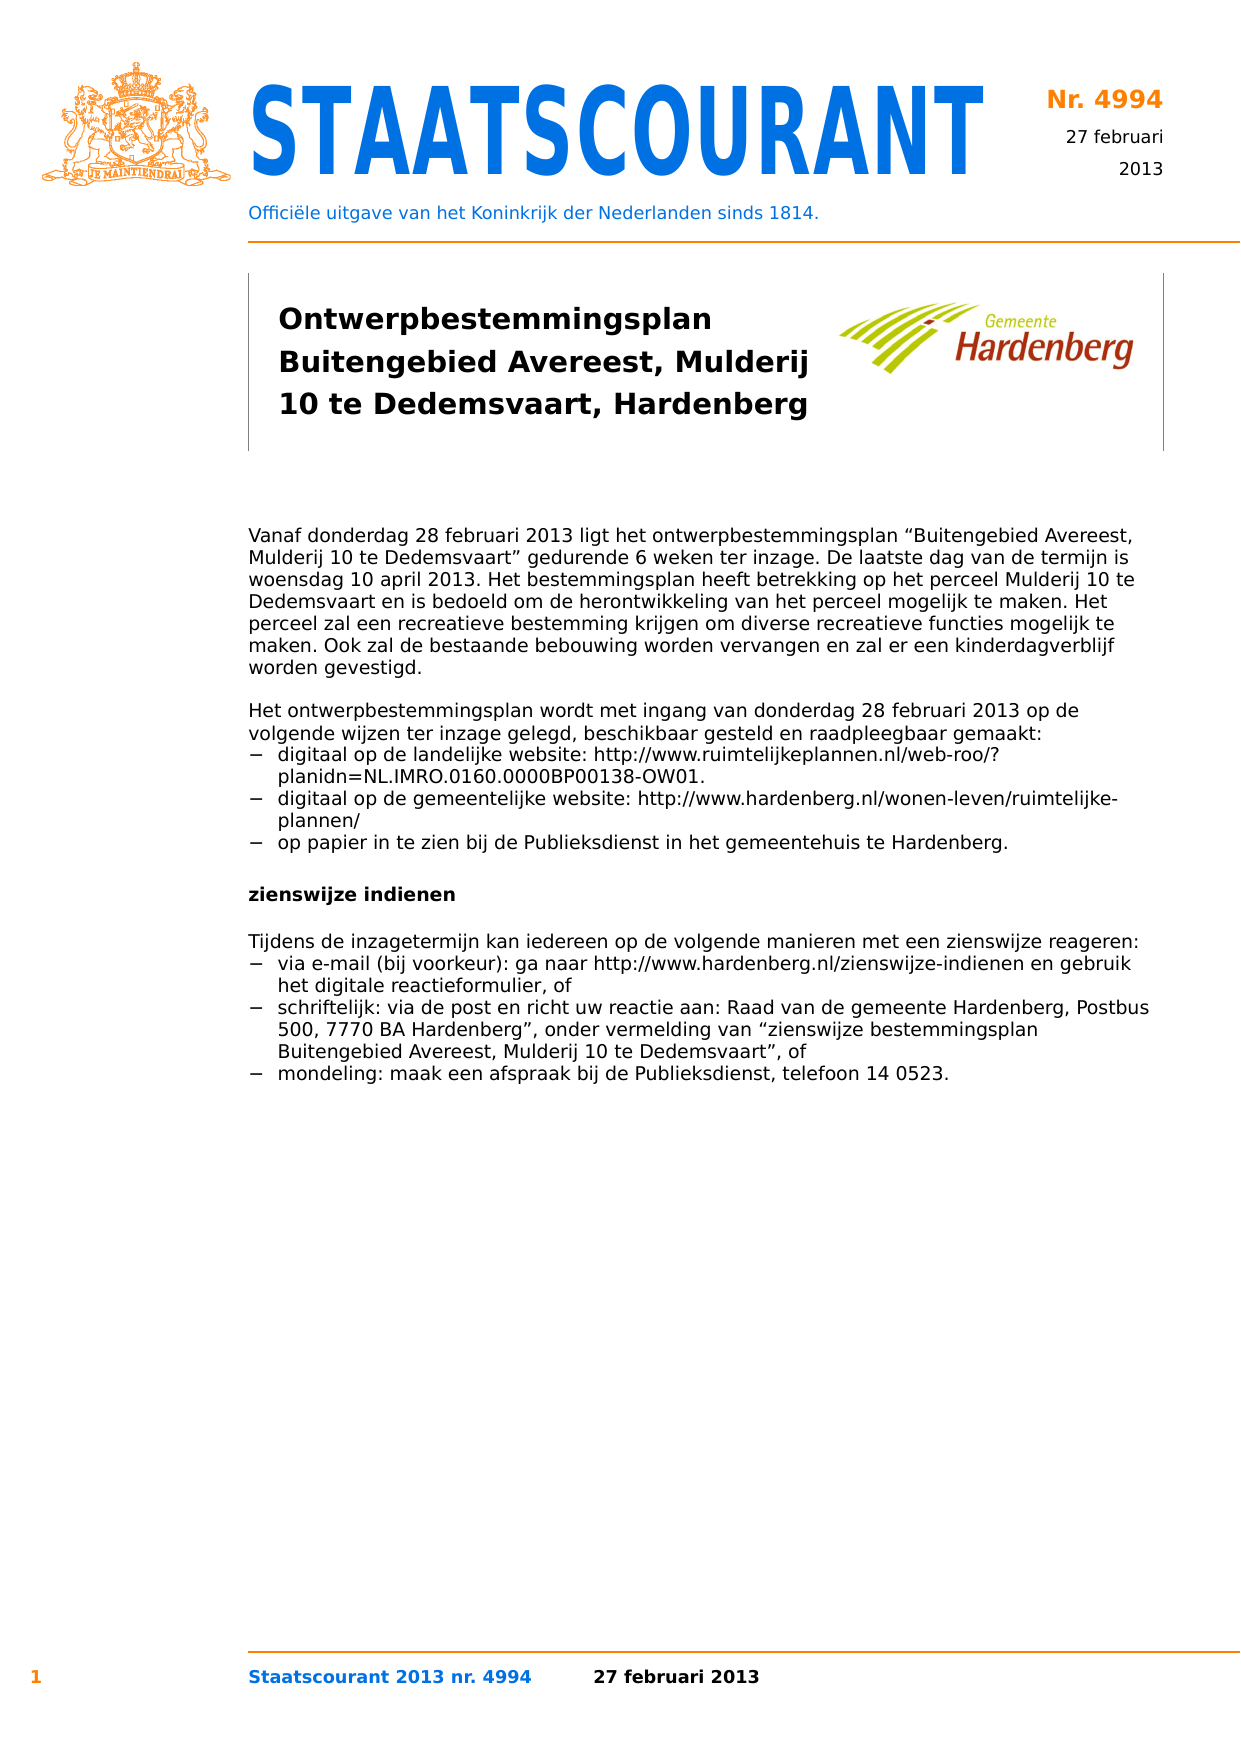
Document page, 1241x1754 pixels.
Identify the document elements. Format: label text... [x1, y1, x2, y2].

text Het ontwerpbestemmingsplan wordt met ingang van donderdag 28 februari 2013 op de volgende wijzen ter inzage gelegd, beschikbaar gesteld en raadpleegbaar gemaakt: [248, 700, 1163, 744]
table_header Nr. 4994 [998, 62, 1240, 121]
picture [41, 62, 231, 186]
table_cell 2013 [998, 153, 1240, 203]
text − digitaal op de gemeentelijke website: http://www.hardenberg.nl/wonen-leven/ruimtelijke-plannen/ [248, 788, 1163, 832]
text − digitaal op de landelijke website: http://www.ruimtelijkeplannen.nl/web-roo/?planidn=NL.IMRO.0160.0000BP00138-OW01. [248, 744, 1163, 788]
text − op papier in te zien bij de Publieksdienst in het gemeentehuis te Hardenberg. [248, 832, 1163, 854]
table_header STAATSCOURANT [248, 62, 998, 203]
text Vanaf donderdag 28 februari 2013 ligt het ontwerpbestemmingsplan “Buitengebied Avereest, Mulderij 10 te Dedemsvaart” gedurende 6 weken ter inzage. De laatste dag van de termijn is woensdag 10 april 2013. Het bestemmingsplan heeft betrekking op het perceel Mulderij 10 te Dedemsvaart en is bedoeld om de herontwikkeling van het perceel mogelijk te maken. Het perceel zal een recreatieve bestemming krijgen om diverse recreatieve functies mogelijk te maken. Ook zal de bestaande bebouwing worden vervangen en zal er een kinderdagverblijf worden gevestigd. [248, 525, 1163, 678]
table_header [25, 62, 248, 241]
picture [838, 302, 1134, 374]
text − mondeling: maak een afspraak bij de Publieksdienst, telefoon 14 0523. [248, 1063, 1163, 1085]
text − via e-mail (bij voorkeur): ga naar http://www.hardenberg.nl/zienswijze-indienen en gebruik het digitale reactieformulier, of [248, 953, 1163, 997]
subtitle Ontwerpbestemmingsplan Buitengebied Avereest, Mulderij 10 te Dedemsvaart, Hardenberg [249, 273, 1163, 451]
table_cell Officiële uitgave van het Koninkrijk der Nederlanden sinds 1814. [248, 203, 1240, 241]
subtitle zienswijze indienen [248, 884, 1163, 906]
text Tijdens de inzagetermijn kan iedereen op de volgende manieren met een zienswijze reageren: [248, 931, 1163, 953]
text − schriftelijk: via de post en richt uw reactie aan: Raad van de gemeente Hardenberg, Postbus 500, 7770 BA Hardenberg”, onder vermelding van “zienswijze bestemmingsplan Buitengebied Avereest, Mulderij 10 te Dedemsvaart”, of [248, 997, 1163, 1063]
table_cell 27 februari [998, 121, 1240, 153]
